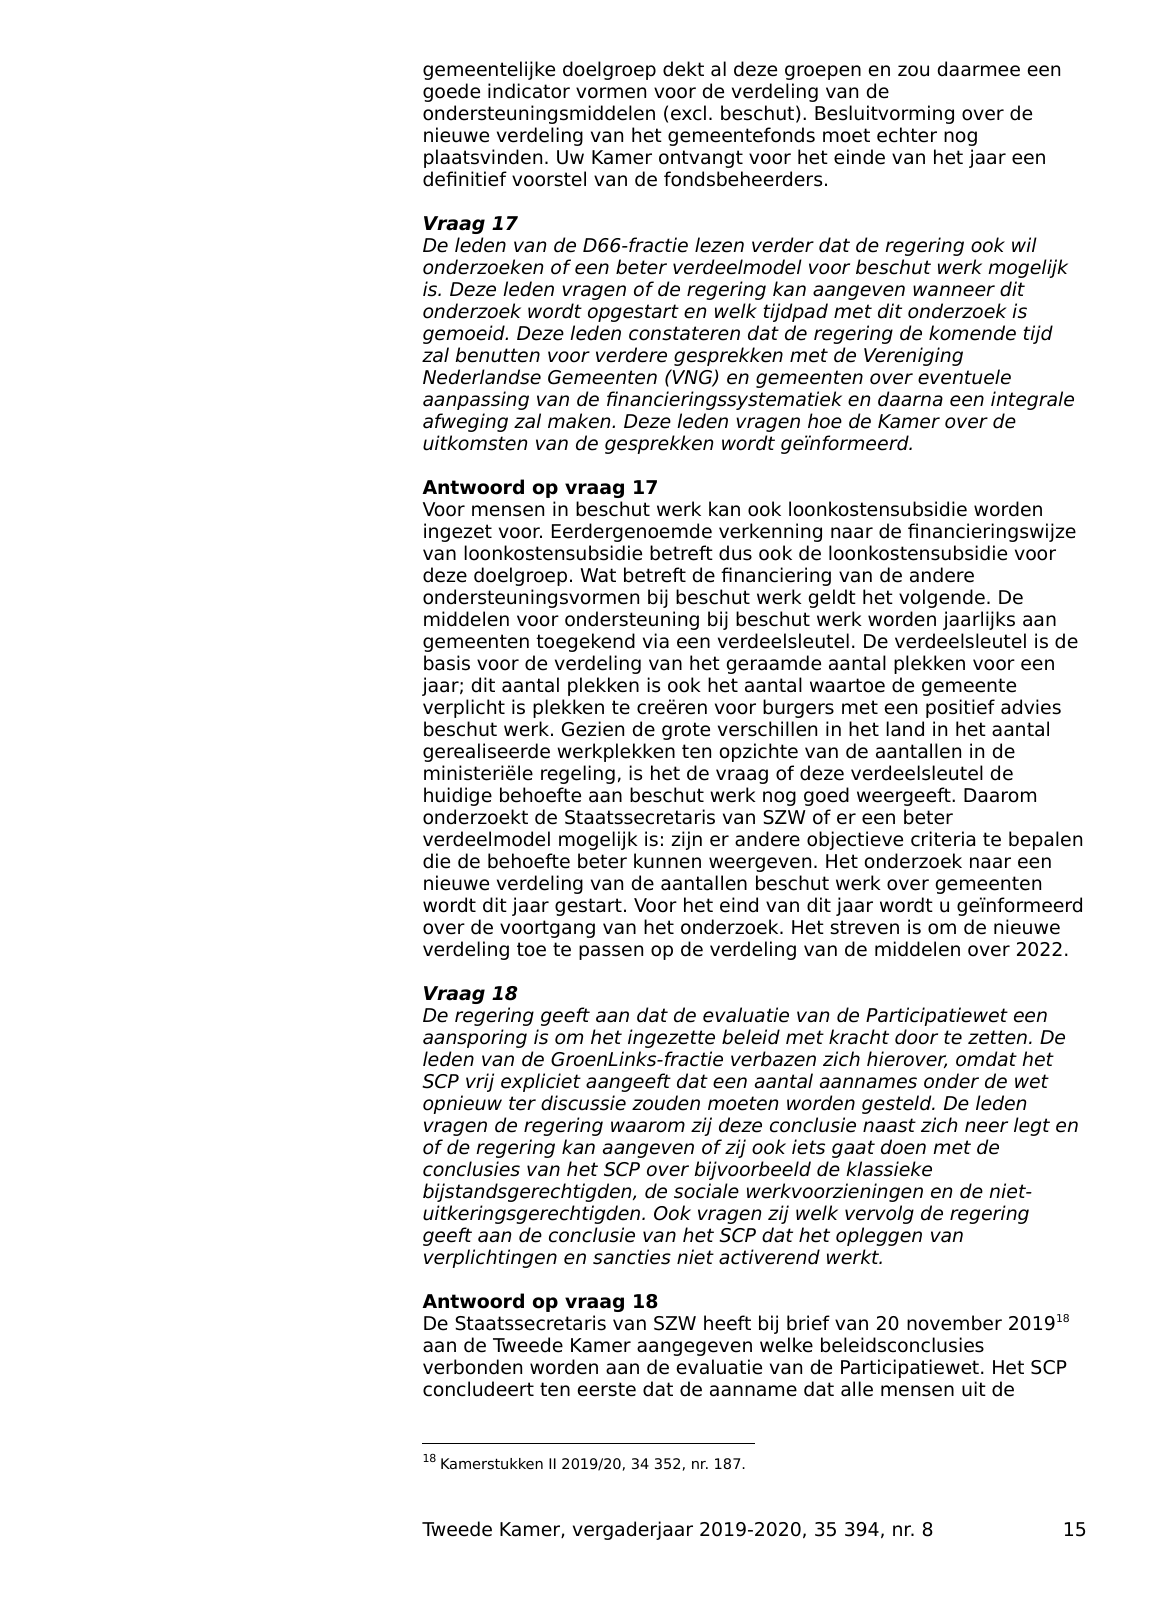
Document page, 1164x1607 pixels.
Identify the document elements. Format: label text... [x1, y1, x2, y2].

text Kamerstukken II 2019/20, 34 352, nr. 187. [422, 1452, 1087, 1474]
text Vraag 18 [422, 983, 1087, 1005]
text De Staatssecretaris van SZW heeft bij brief van 20 november 2019 aan de Tweede Kamer aangegeven welke beleidsconclusies verbonden worden aan de evaluatie van de Participatiewet. Het SCP concludeert ten eerste dat de aanname dat alle mensen uit de [422, 1313, 1087, 1401]
text Antwoord op vraag 18 [422, 1291, 1087, 1313]
text De regering geeft aan dat de evaluatie van de Participatiewet een aansporing is om het ingezette beleid met kracht door te zetten. De leden van de GroenLinks-fractie verbazen zich hierover, omdat het SCP vrij expliciet aangeeft dat een aantal aannames onder de wet opnieuw ter discussie zouden moeten worden gesteld. De leden vragen de regering waarom zij deze conclusie naast zich neer legt en of de regering kan aangeven of zij ook iets gaat doen met de conclusies van het SCP over bijvoorbeeld de klassieke bijstandsgerechtigden, de sociale werkvoorzieningen en de niet-uitkeringsgerechtigden. Ook vragen zij welk vervolg de regering geeft aan de conclusie van het SCP dat het opleggen van verplichtingen en sancties niet activerend werkt. [422, 1005, 1087, 1268]
text Voor mensen in beschut werk kan ook loonkostensubsidie worden ingezet voor. Eerdergenoemde verkenning naar de financieringswijze van loonkostensubsidie betreft dus ook de loonkostensubsidie voor deze doelgroep. Wat betreft de financiering van de andere ondersteuningsvormen bij beschut werk geldt het volgende. De middelen voor ondersteuning bij beschut werk worden jaarlijks aan gemeenten toegekend via een verdeelsleutel. De verdeelsleutel is de basis voor de verdeling van het geraamde aantal plekken voor een jaar; dit aantal plekken is ook het aantal waartoe de gemeente verplicht is plekken te creëren voor burgers met een positief advies beschut werk. Gezien de grote verschillen in het land in het aantal gerealiseerde werkplekken ten opzichte van de aantallen in de ministeriële regeling, is het de vraag of deze verdeelsleutel de huidige behoefte aan beschut werk nog goed weergeeft. Daarom onderzoekt de Staatssecretaris van SZW of er een beter verdeelmodel mogelijk is: zijn er andere objectieve criteria te bepalen die de behoefte beter kunnen weergeven. Het onderzoek naar een nieuwe verdeling van de aantallen beschut werk over gemeenten wordt dit jaar gestart. Voor het eind van dit jaar wordt u geïnformeerd over de voortgang van het onderzoek. Het streven is om de nieuwe verdeling toe te passen op de verdeling van de middelen over 2022. [422, 499, 1087, 961]
text De leden van de D66-fractie lezen verder dat de regering ook wil onderzoeken of een beter verdeelmodel voor beschut werk mogelijk is. Deze leden vragen of de regering kan aangeven wanneer dit onderzoek wordt opgestart en welk tijdpad met dit onderzoek is gemoeid. Deze leden constateren dat de regering de komende tijd zal benutten voor verdere gesprekken met de Vereniging Nederlandse Gemeenten (VNG) en gemeenten over eventuele aanpassing van de financieringssystematiek en daarna een integrale afweging zal maken. Deze leden vragen hoe de Kamer over de uitkomsten van de gesprekken wordt geïnformeerd. [422, 235, 1087, 455]
text Vraag 17 [422, 213, 1087, 235]
text gemeentelijke doelgroep dekt al deze groepen en zou daarmee een goede indicator vormen voor de verdeling van de ondersteuningsmiddelen (excl. beschut). Besluitvorming over de nieuwe verdeling van het gemeentefonds moet echter nog plaatsvinden. Uw Kamer ontvangt voor het einde van het jaar een definitief voorstel van de fondsbeheerders. [422, 59, 1087, 191]
text Antwoord op vraag 17 [422, 477, 1087, 499]
